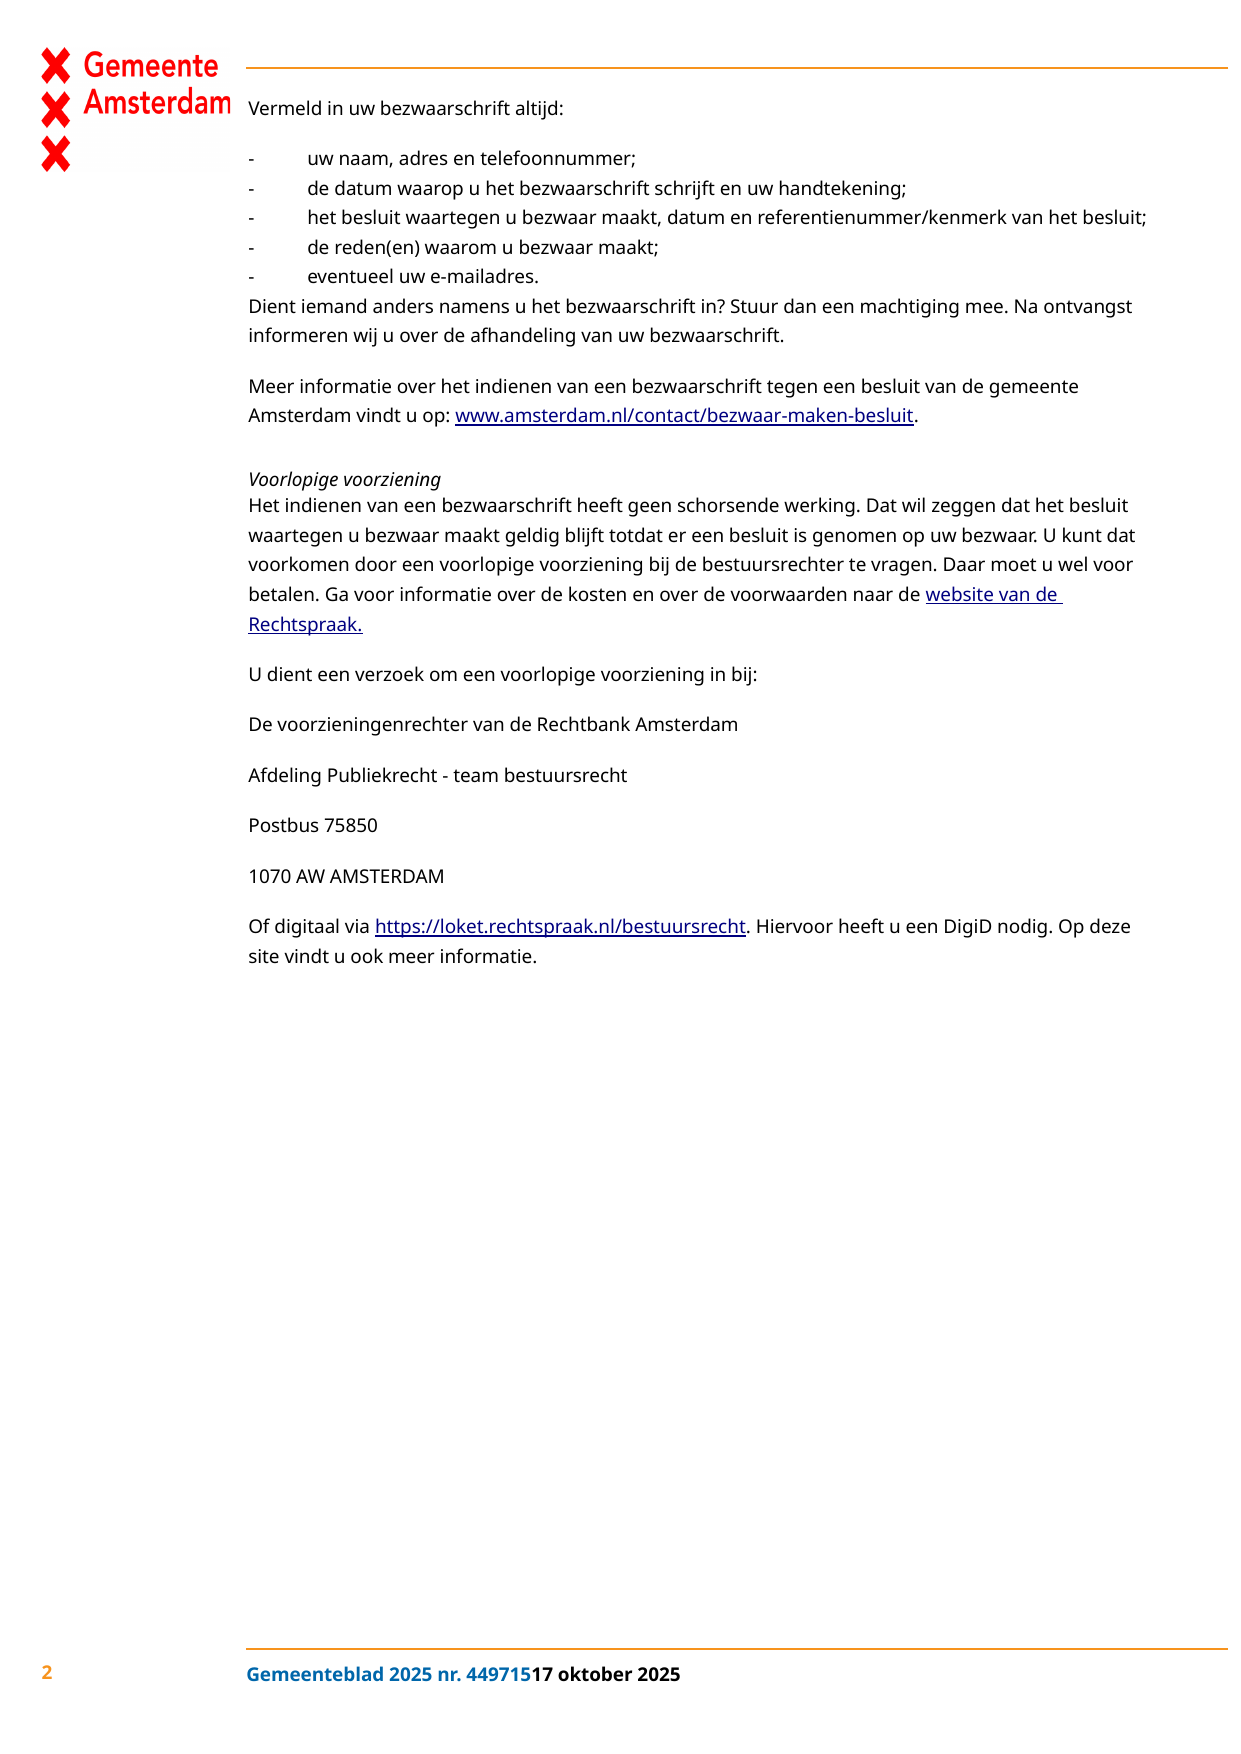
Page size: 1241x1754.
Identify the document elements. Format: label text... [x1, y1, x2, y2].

list de reden(en) waarom u bezwaar maakt; [248, 234, 1152, 260]
list eventueel uw e-mailadres. [248, 263, 1152, 289]
list uw naam, adres en telefoonnummer; [248, 145, 1152, 171]
text Postbus 75850 [248, 812, 1152, 838]
text Meer informatie over het indienen van een bezwaarschrift tegen een besluit van de gemeente Amsterdam vindt u op: www.amsterdam.nl/contact/bezwaar-maken-besluit. [248, 373, 1152, 428]
text Voorlopige voorziening [248, 467, 1152, 492]
text Vermeld in uw bezwaarschrift altijd: [248, 95, 1152, 121]
text Afdeling Publiekrecht - team bestuursrecht [248, 762, 1152, 788]
list de datum waarop u het bezwaarschrift schrijft en uw handtekening; [248, 175, 1152, 201]
text U dient een verzoek om een voorlopige voorziening in bij: [248, 661, 1152, 687]
text Dient iemand anders namens u het bezwaarschrift in? Stuur dan een machtiging mee. Na ontvangst informeren wij u over de afhandeling van uw bezwaarschrift. [248, 293, 1152, 348]
list het besluit waartegen u bezwaar maakt, datum en referentienummer/kenmerk van het besluit; [248, 204, 1152, 230]
text Het indienen van een bezwaarschrift heeft geen schorsende werking. Dat wil zeggen dat het besluit waartegen u bezwaar maakt geldig blijft totdat er een besluit is genomen op uw bezwaar. U kunt dat voorkomen door een voorlopige voorziening bij de bestuursrechter te vragen. Daar moet u wel voor betalen. Ga voor informatie over de kosten en over de voorwaarden naar de website van de Rechtspraak. [248, 492, 1152, 636]
picture [41, 47, 231, 172]
text 1070 AW AMSTERDAM [248, 863, 1152, 888]
text De voorzieningenrechter van de Rechtbank Amsterdam [248, 712, 1152, 737]
text Of digitaal via https://loket.rechtspraak.nl/bestuursrecht. Hiervoor heeft u een DigiD nodig. Op deze site vindt u ook meer informatie. [248, 913, 1152, 968]
